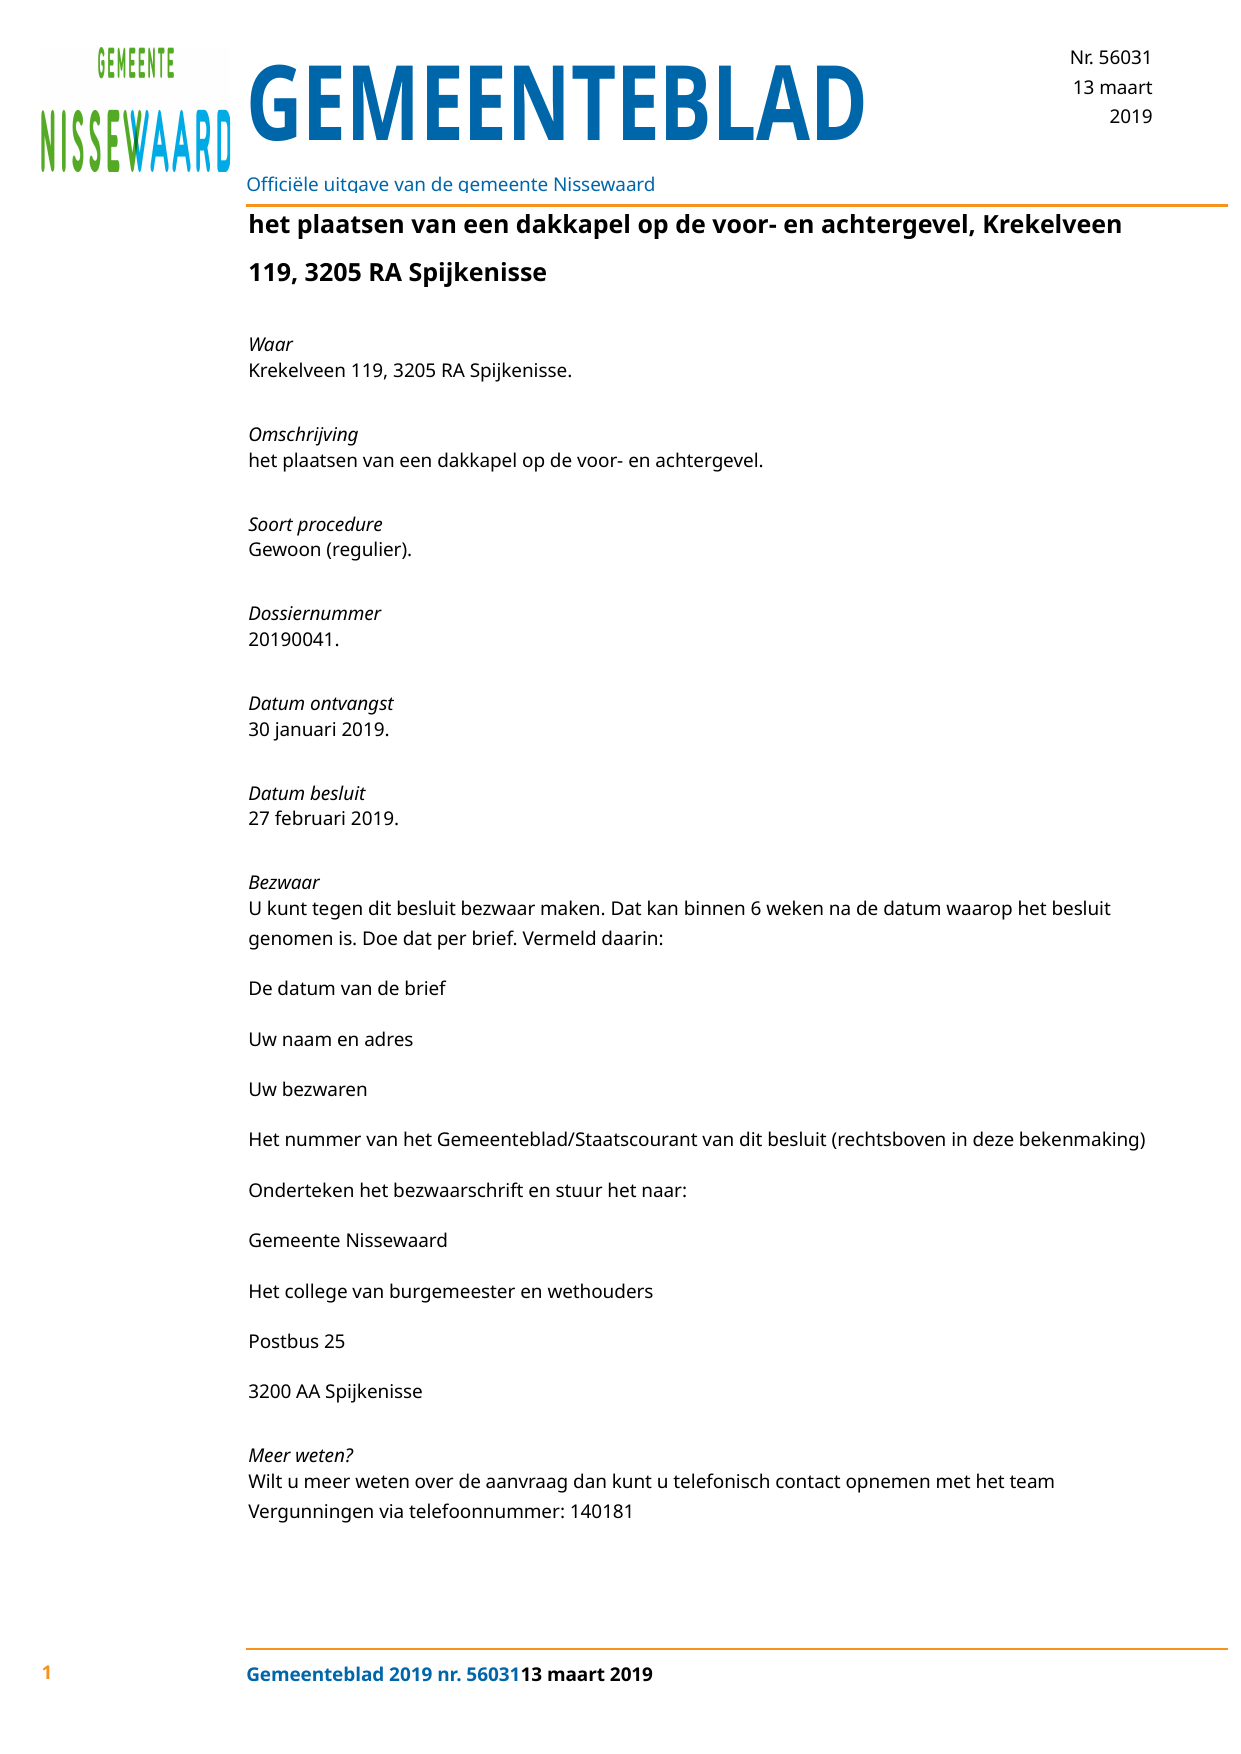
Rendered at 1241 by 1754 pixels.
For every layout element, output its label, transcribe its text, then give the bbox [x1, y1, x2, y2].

text Het nummer van het Gemeenteblad/Staatscourant van dit besluit (rechtsboven in deze bekenmaking) [248, 1127, 1152, 1152]
text De datum van de brief [248, 975, 1152, 1001]
text 30 januari 2019. [248, 716, 1152, 742]
text Wilt u meer weten over de aanvraag dan kunt u telefonisch contact opnemen met het team Vergunningen via telefoonnummer: 140181 [248, 1468, 1152, 1524]
picture [222, 122, 227, 160]
text Meer weten? [248, 1443, 1152, 1468]
picture [41, 47, 231, 172]
text Bezwaar [248, 869, 1152, 895]
text Datum ontvangst [248, 690, 1152, 716]
text Het college van burgemeester en wethouders [248, 1278, 1152, 1303]
text 3200 AA Spijkenisse [248, 1379, 1152, 1404]
text Gemeente Nissewaard [248, 1227, 1152, 1253]
picture [176, 157, 187, 172]
text 20190041. [248, 626, 1152, 652]
text het plaatsen van een dakkapel op de voor- en achtergevel. [248, 447, 1152, 473]
text Soort procedure [248, 511, 1152, 537]
text Postbus 25 [248, 1328, 1152, 1354]
text Dossiernummer [248, 601, 1152, 626]
text het plaatsen van een dakkapel op de voor- en achtergevel, Krekelveen 119, 3205 RA Spijkenisse [248, 207, 1152, 288]
text Krekelveen 119, 3205 RA Spijkenisse. [248, 357, 1152, 383]
text Datum besluit [248, 780, 1152, 806]
text 27 februari 2019. [248, 806, 1152, 831]
text Onderteken het bezwaarschrift en stuur het naar: [248, 1177, 1152, 1203]
picture [200, 151, 206, 172]
text Uw bezwaren [248, 1076, 1152, 1102]
picture [201, 122, 206, 138]
picture [154, 157, 165, 172]
text Uw naam en adres [248, 1026, 1152, 1051]
text Waar [248, 331, 1152, 357]
text Omschrijving [248, 421, 1152, 447]
text U kunt tegen dit besluit bezwaar maken. Dat kan binnen 6 weken na de datum waarop het besluit genomen is. Doe dat per brief. Vermeld daarin: [248, 895, 1152, 951]
text Gewoon (regulier). [248, 537, 1152, 562]
